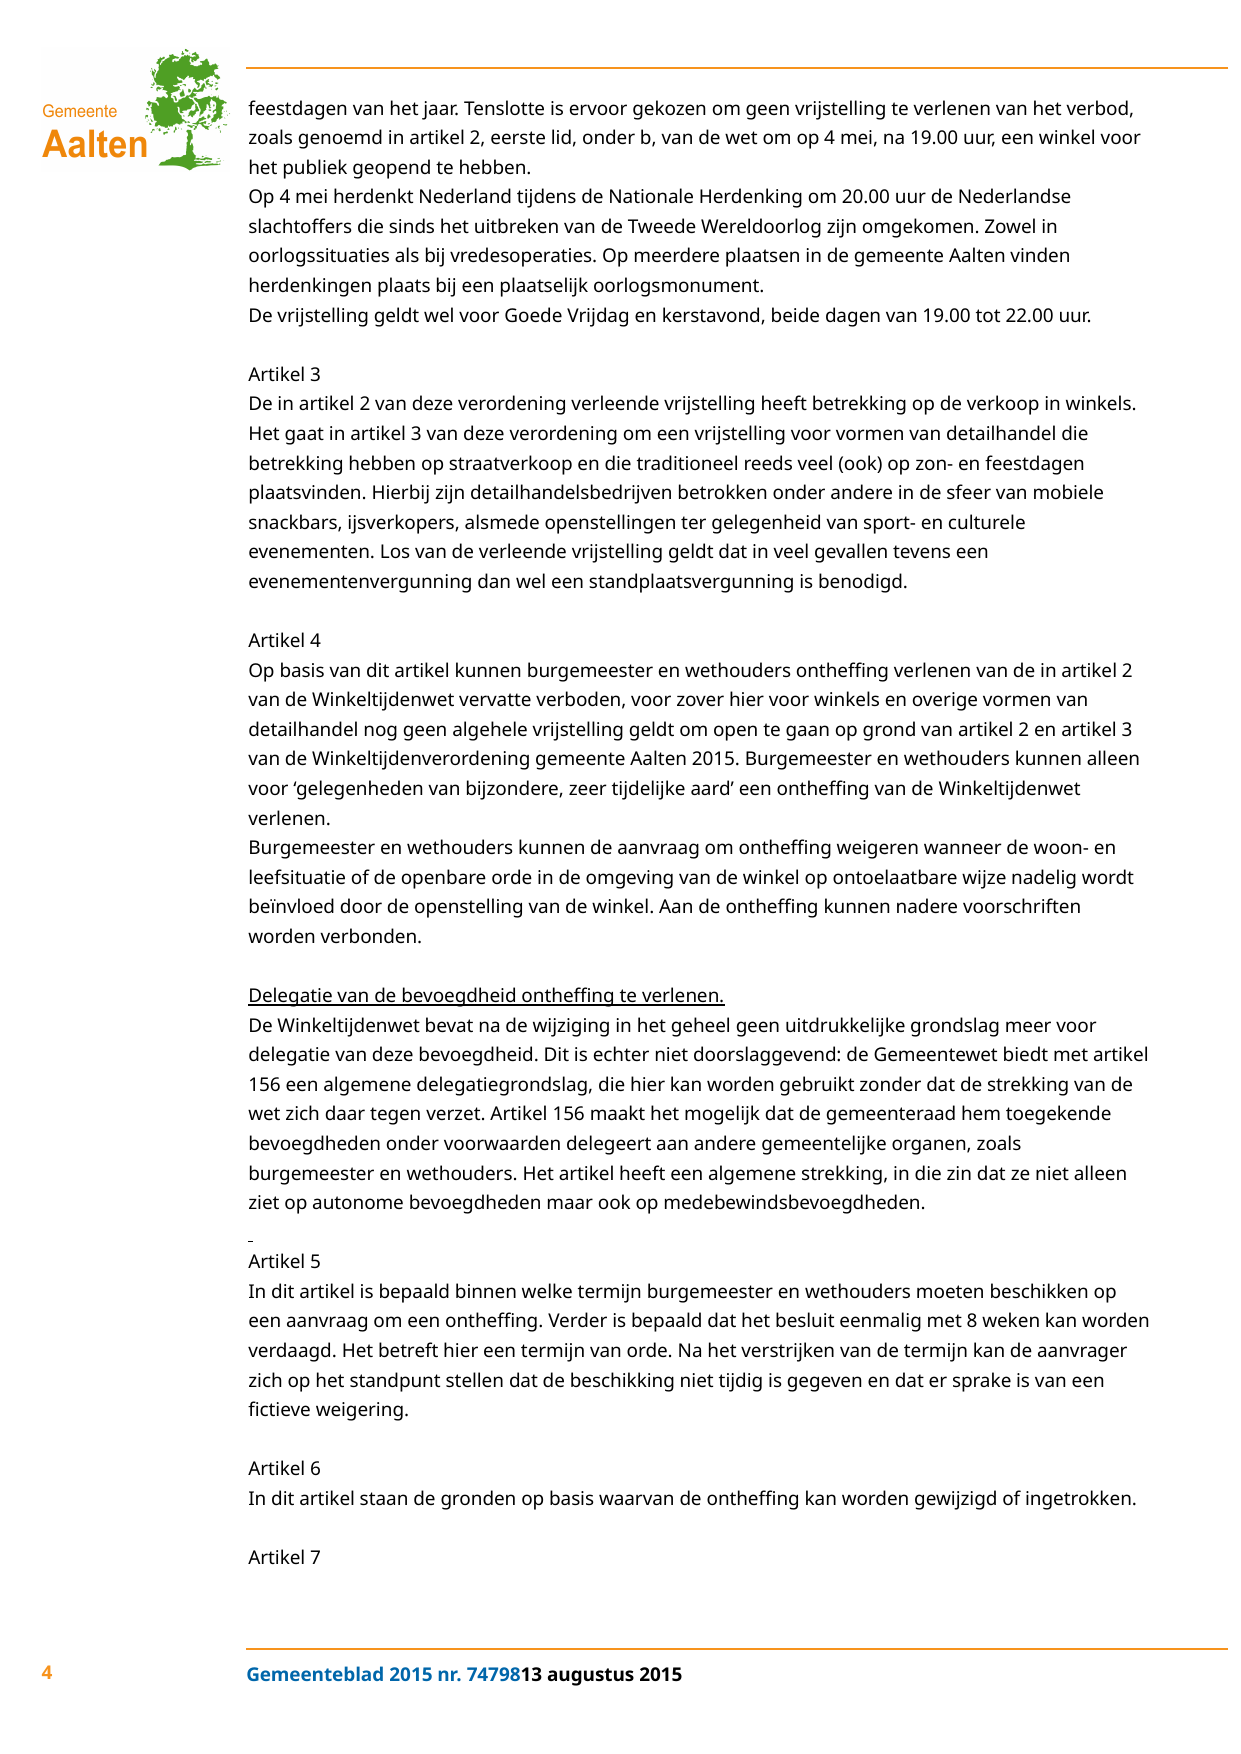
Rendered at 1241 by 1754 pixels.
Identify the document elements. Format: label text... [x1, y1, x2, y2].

text In dit artikel is bepaald binnen welke termijn burgemeester en wethouders moeten beschikken op een aanvraag om een ontheffing. Verder is bepaald dat het besluit eenmalig met 8 weken kan worden verdaagd. Het betreft hier een termijn van orde. Na het verstrijken van de termijn kan de aanvrager zich op het standpunt stellen dat de beschikking niet tijdig is gegeven en dat er sprake is van een fictieve weigering. [248, 1278, 1152, 1422]
text Burgemeester en wethouders kunnen de aanvraag om ontheffing weigeren wanneer de woon- en leefsituatie of de openbare orde in de omgeving van de winkel op ontoelaatbare wijze nadelig wordt beïnvloed door de openstelling van de winkel. Aan de ontheffing kunnen nadere voorschriften worden verbonden. [248, 834, 1152, 949]
text Artikel 5 [248, 1248, 1152, 1274]
text Artikel 6 [248, 1456, 1152, 1481]
picture [41, 47, 231, 172]
text Artikel 3 [248, 361, 1152, 387]
text De Winkeltijdenwet bevat na de wijziging in het geheel geen uitdrukkelijke grondslag meer voor delegatie van deze bevoegdheid. Dit is echter niet doorslaggevend: de Gemeentewet biedt met artikel 156 een algemene delegatiegrondslag, die hier kan worden gebruikt zonder dat de strekking van de wet zich daar tegen verzet. Artikel 156 maakt het mogelijk dat de gemeenteraad hem toegekende bevoegdheden onder voorwaarden delegeert aan andere gemeentelijke organen, zoals burgemeester en wethouders. Het artikel heeft een algemene strekking, in die zin dat ze niet alleen ziet op autonome bevoegdheden maar ook op medebewindsbevoegdheden. [248, 1012, 1152, 1215]
text De in artikel 2 van deze verordening verleende vrijstelling heeft betrekking op de verkoop in winkels. Het gaat in artikel 3 van deze verordening om een vrijstelling voor vormen van detailhandel die betrekking hebben op straatverkoop en die traditioneel reeds veel (ook) op zon- en feestdagen plaatsvinden. Hierbij zijn detailhandelsbedrijven betrokken onder andere in de sfeer van mobiele snackbars, ijsverkopers, alsmede openstellingen ter gelegenheid van sport- en culturele evenementen. Los van de verleende vrijstelling geldt dat in veel gevallen tevens een evenementenvergunning dan wel een standplaatsvergunning is benodigd. [248, 391, 1152, 594]
text Artikel 7 [248, 1544, 1152, 1570]
text Op basis van dit artikel kunnen burgemeester en wethouders ontheffing verlenen van de in artikel 2 van de Winkeltijdenwet vervatte verboden, voor zover hier voor winkels en overige vormen van detailhandel nog geen algehele vrijstelling geldt om open te gaan op grond van artikel 2 en artikel 3 van de Winkeltijdenverordening gemeente Aalten 2015. Burgemeester en wethouders kunnen alleen voor ‘gelegenheden van bijzondere, zeer tijdelijke aard’ een ontheffing van de Winkeltijdenwet verlenen. [248, 657, 1152, 831]
text Op 4 mei herdenkt Nederland tijdens de Nationale Herdenking om 20.00 uur de Nederlandse slachtoffers die sinds het uitbreken van de Tweede Wereldoorlog zijn omgekomen. Zowel in oorlogssituaties als bij vredesoperaties. Op meerdere plaatsen in de gemeente Aalten vinden herdenkingen plaats bij een plaatselijk oorlogsmonument. [248, 183, 1152, 298]
text De vrijstelling geldt wel voor Goede Vrijdag en kerstavond, beide dagen van 19.00 tot 22.00 uur. [248, 302, 1152, 328]
text Delegatie van de bevoegdheid ontheffing te verlenen. [248, 982, 1152, 1008]
text Artikel 4 [248, 627, 1152, 653]
text In dit artikel staan de gronden op basis waarvan de ontheffing kan worden gewijzigd of ingetrokken. [248, 1485, 1152, 1511]
text feestdagen van het jaar. Tenslotte is ervoor gekozen om geen vrijstelling te verlenen van het verbod, zoals genoemd in artikel 2, eerste lid, onder b, van de wet om op 4 mei, na 19.00 uur, een winkel voor het publiek geopend te hebben. [248, 95, 1152, 180]
